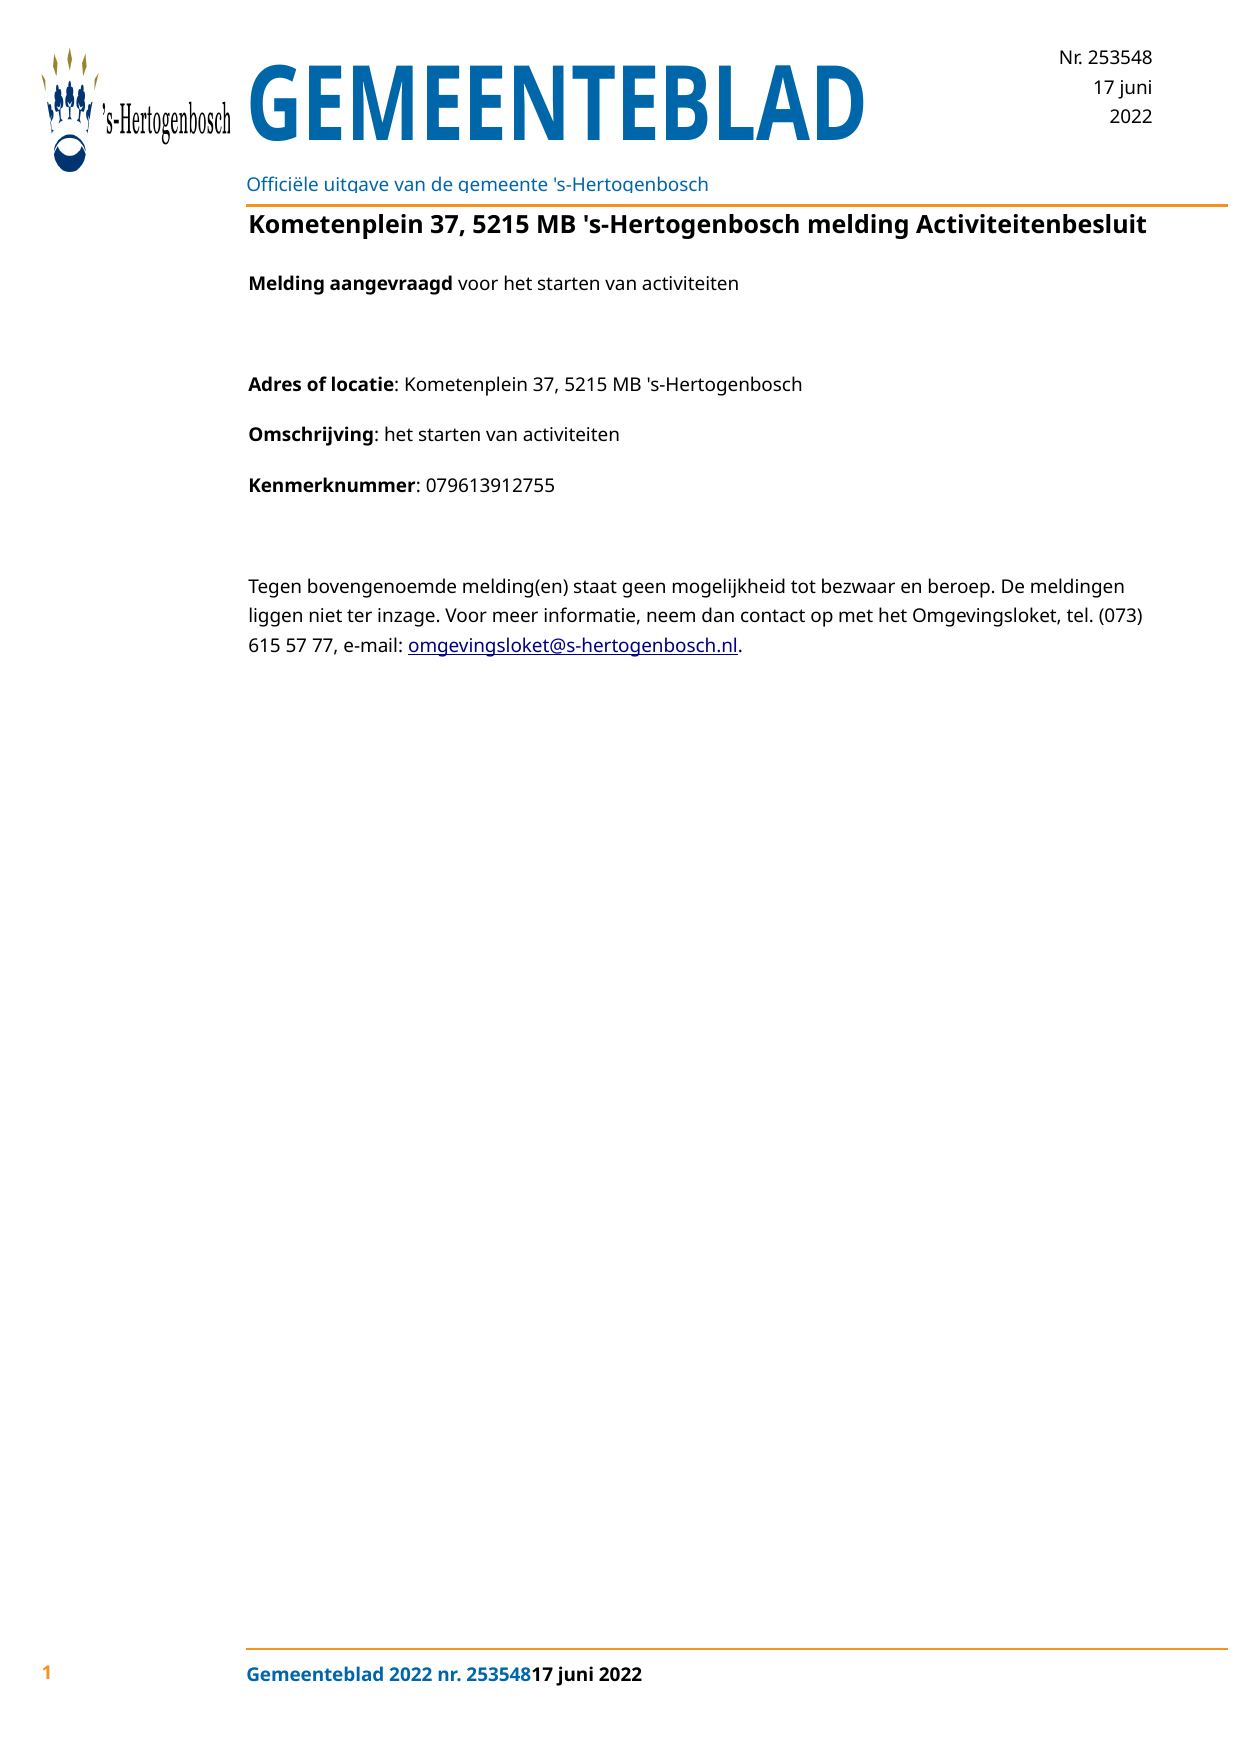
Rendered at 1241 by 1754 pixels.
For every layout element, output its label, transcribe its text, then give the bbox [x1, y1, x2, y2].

text Kenmerknummer: 079613912755 [248, 472, 1152, 498]
text Adres of locatie: Kometenplein 37, 5215 MB 's-Hertogenbosch [248, 371, 1152, 397]
text Kometenplein 37, 5215 MB 's-Hertogenbosch melding Activiteitenbesluit [248, 207, 1152, 241]
text Omschrijving: het starten van activiteiten [248, 422, 1152, 447]
picture [41, 47, 231, 172]
text Melding aangevraagd voor het starten van activiteiten [248, 270, 1152, 296]
text Tegen bovengenoemde melding(en) staat geen mogelijkheid tot bezwaar en beroep. De meldingen liggen niet ter inzage. Voor meer informatie, neem dan contact op met het Omgevingsloket, tel. (073) 615 57 77, e-mail: omgevingsloket@s-hertogenbosch.nl. [248, 573, 1152, 658]
